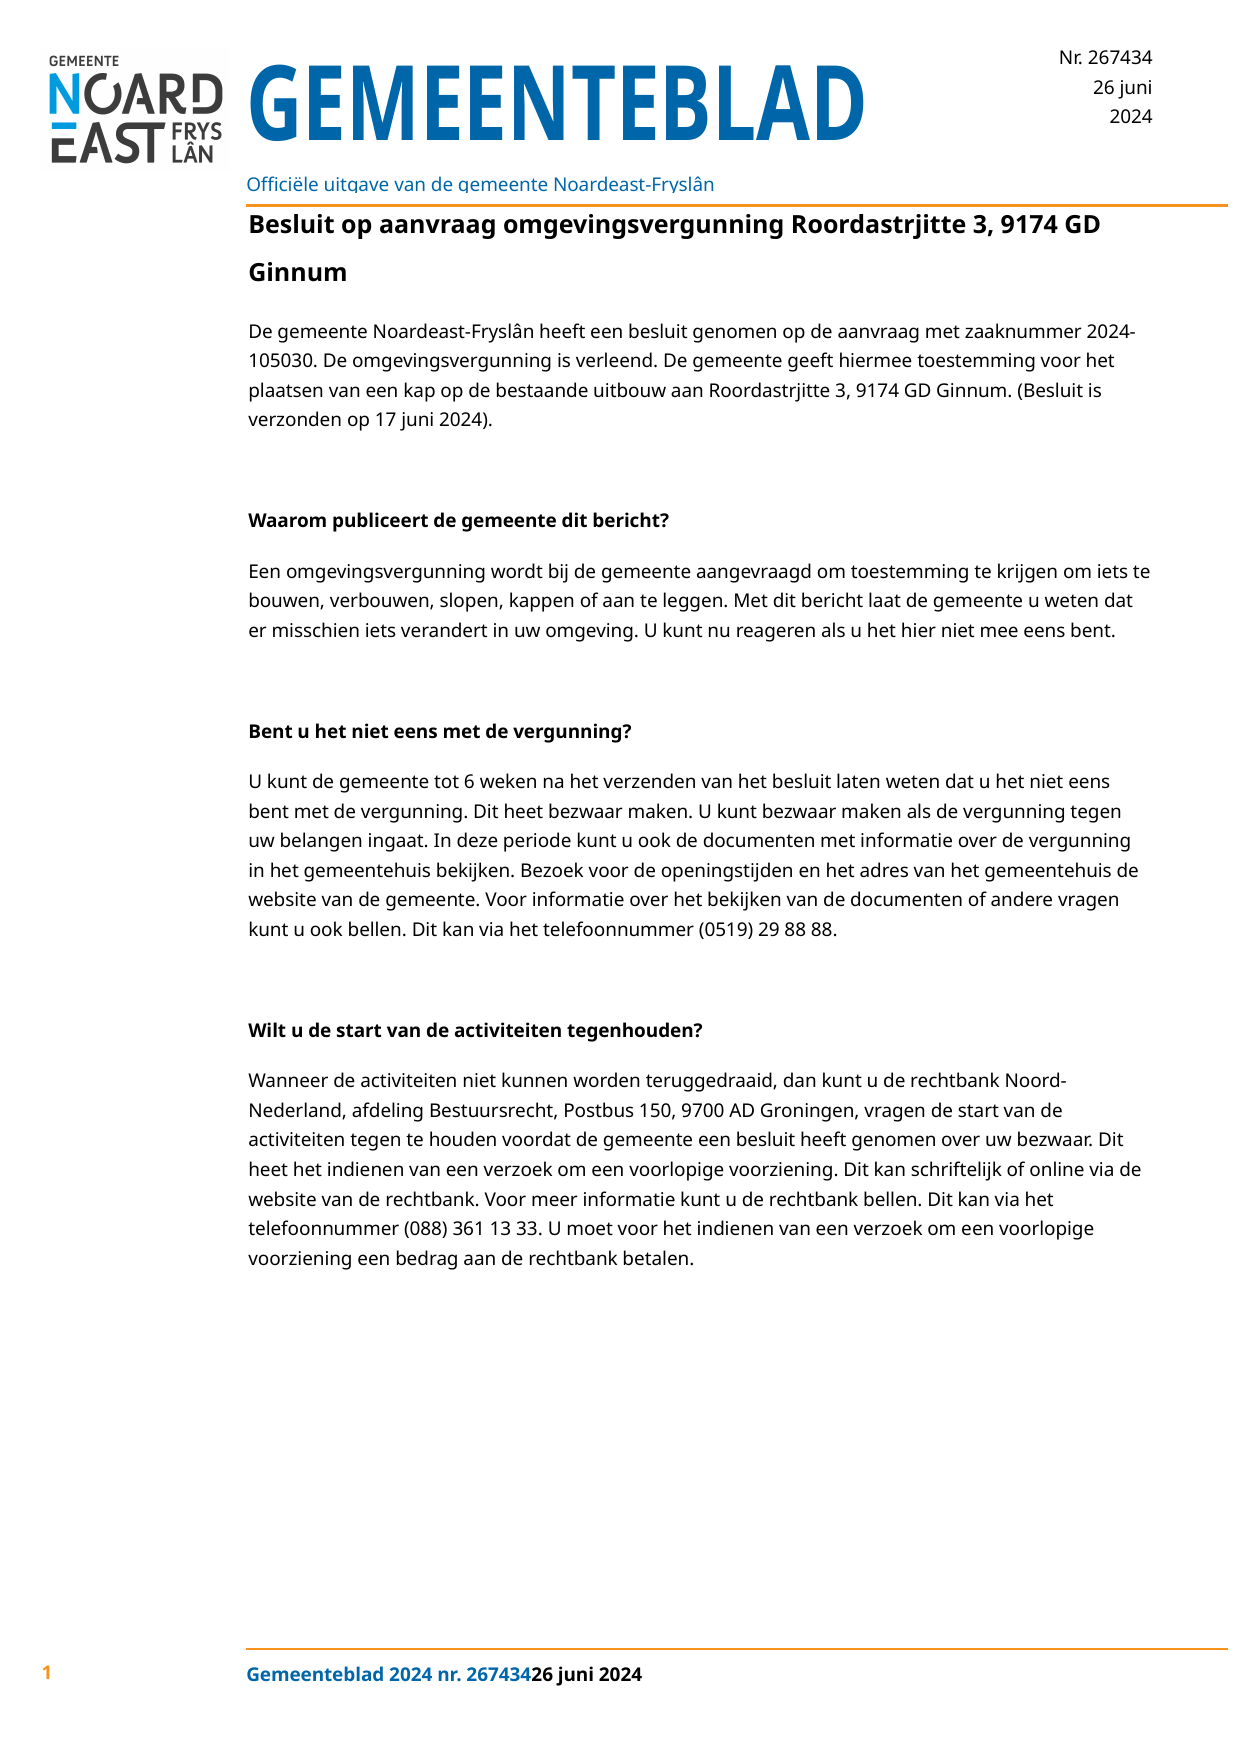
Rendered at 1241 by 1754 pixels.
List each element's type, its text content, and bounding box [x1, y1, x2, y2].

text Wanneer de activiteiten niet kunnen worden teruggedraaid, dan kunt u de rechtbank Noord-Nederland, afdeling Bestuursrecht, Postbus 150, 9700 AD Groningen, vragen de start van de activiteiten tegen te houden voordat de gemeente een besluit heeft genomen over uw bezwaar. Dit heet het indienen van een verzoek om een voorlopige voorziening. Dit kan schriftelijk of online via de website van de rechtbank. Voor meer informatie kunt u de rechtbank bellen. Dit kan via het telefoonnummer (088) 361 13 33. U moet voor het indienen van een verzoek om een voorlopige voorziening een bedrag aan de rechtbank betalen. [248, 1067, 1152, 1271]
text Besluit op aanvraag omgevingsvergunning Roordastrjitte 3, 9174 GD Ginnum [248, 207, 1152, 288]
picture [41, 47, 231, 172]
text De gemeente Noardeast-Fryslân heeft een besluit genomen op de aanvraag met zaaknummer 2024-105030. De omgevingsvergunning is verleend. De gemeente geeft hiermee toestemming voor het plaatsen van een kap op de bestaande uitbouw aan Roordastrjitte 3, 9174 GD Ginnum. (Besluit is verzonden op 17 juni 2024). [248, 318, 1152, 432]
text Bent u het niet eens met de vergunning? [248, 718, 1152, 744]
text U kunt de gemeente tot 6 weken na het verzenden van het besluit laten weten dat u het niet eens bent met de vergunning. Dit heet bezwaar maken. U kunt bezwaar maken als de vergunning tegen uw belangen ingaat. In deze periode kunt u ook de documenten met informatie over de vergunning in het gemeentehuis bekijken. Bezoek voor de openingstijden en het adres van het gemeentehuis de website van de gemeente. Voor informatie over het bekijken van de documenten of andere vragen kunt u ook bellen. Dit kan via het telefoonnummer (0519) 29 88 88. [248, 768, 1152, 942]
text Waarom publiceert de gemeente dit bericht? [248, 507, 1152, 533]
text Wilt u de start van de activiteiten tegenhouden? [248, 1017, 1152, 1043]
text Een omgevingsvergunning wordt bij de gemeente aangevraagd om toestemming te krijgen om iets te bouwen, verbouwen, slopen, kappen of aan te leggen. Met dit bericht laat de gemeente u weten dat er misschien iets verandert in uw omgeving. U kunt nu reageren als u het hier niet mee eens bent. [248, 558, 1152, 643]
